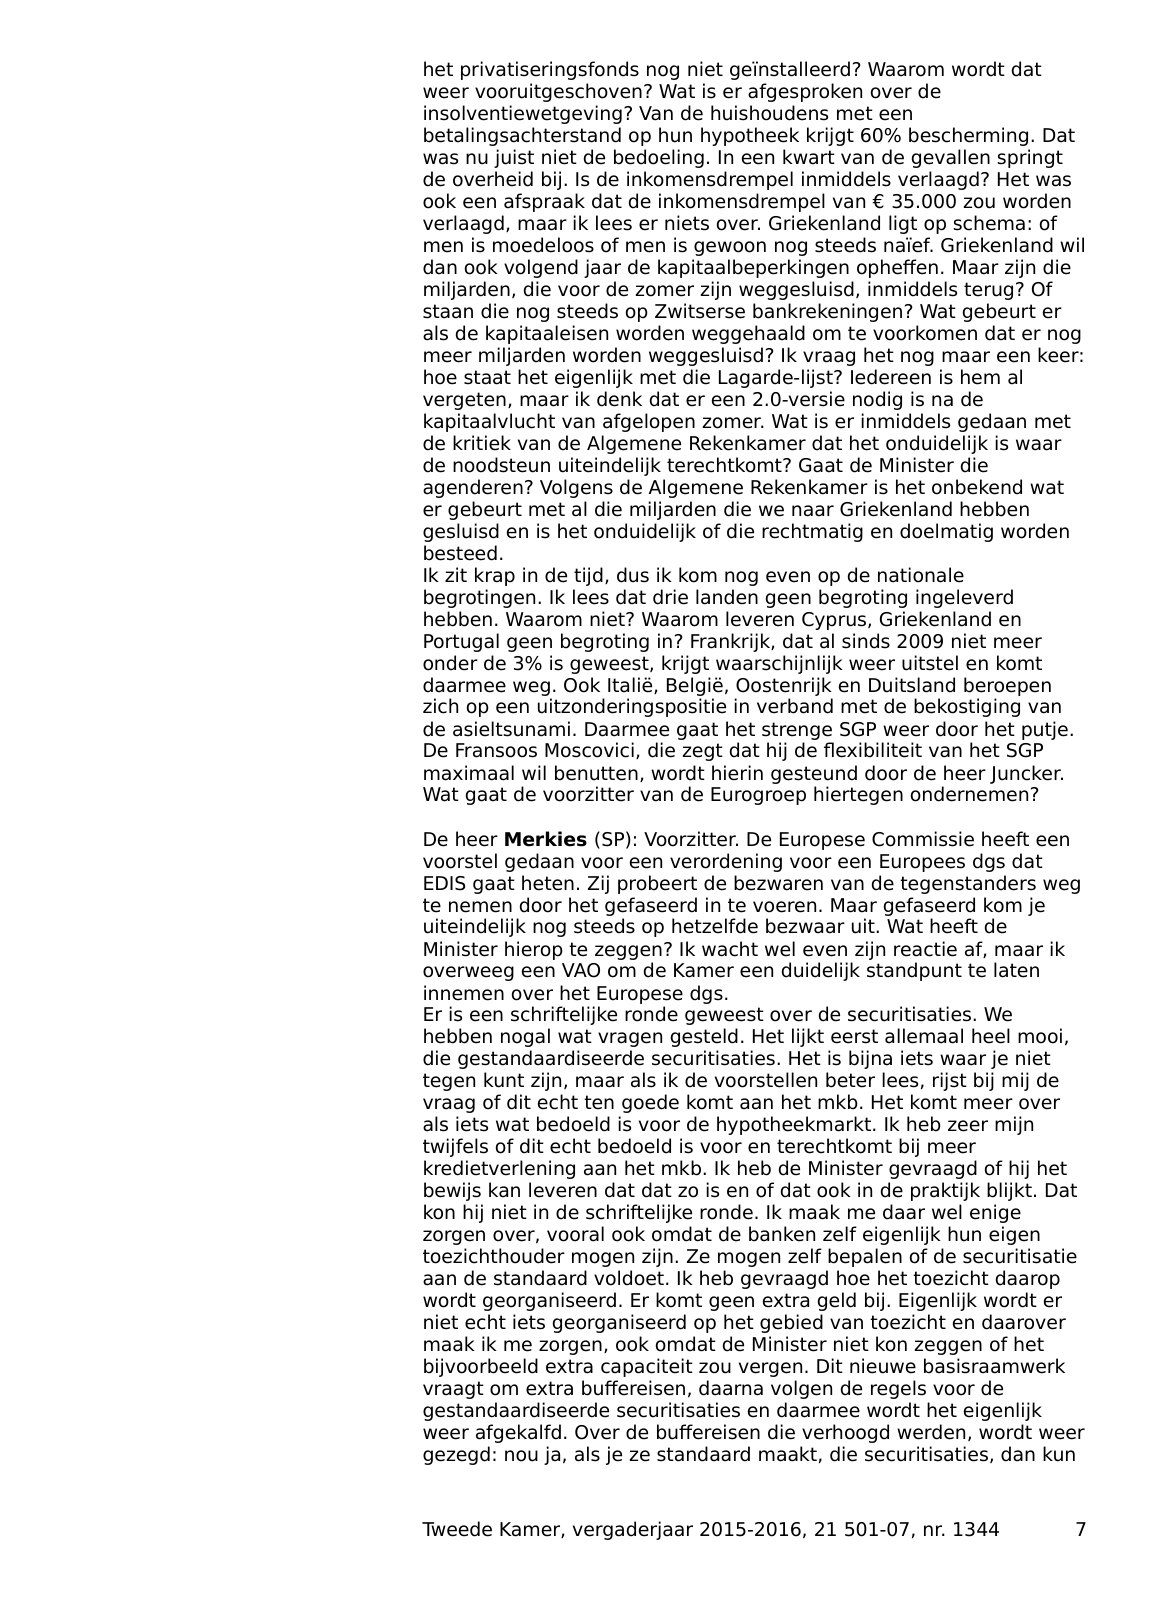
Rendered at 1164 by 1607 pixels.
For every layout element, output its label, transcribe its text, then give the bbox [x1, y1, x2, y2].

text Ik zit krap in de tijd, dus ik kom nog even op de nationale begrotingen. Ik lees dat drie landen geen begroting ingeleverd hebben. Waarom niet? Waarom leveren Cyprus, Griekenland en Portugal geen begroting in? Frankrijk, dat al sinds 2009 niet meer onder de 3% is geweest, krijgt waarschijnlijk weer uitstel en komt daarmee weg. Ook Italië, België, Oostenrijk en Duitsland beroepen zich op een uitzonderingspositie in verband met de bekostiging van de asieltsunami. Daarmee gaat het strenge SGP weer door het putje. De Fransoos Moscovici, die zegt dat hij de flexibiliteit van het SGP maximaal wil benutten, wordt hierin gesteund door de heer Juncker. Wat gaat de voorzitter van de Eurogroep hiertegen ondernemen? [422, 564, 1087, 806]
text Er is een schriftelijke ronde geweest over de securitisaties. We hebben nogal wat vragen gesteld. Het lijkt eerst allemaal heel mooi, die gestandaardiseerde securitisaties. Het is bijna iets waar je niet tegen kunt zijn, maar als ik de voorstellen beter lees, rijst bij mij de vraag of dit echt ten goede komt aan het mkb. Het komt meer over als iets wat bedoeld is voor de hypotheekmarkt. Ik heb zeer mijn twijfels of dit echt bedoeld is voor en terechtkomt bij meer kredietverlening aan het mkb. Ik heb de Minister gevraagd of hij het bewijs kan leveren dat dat zo is en of dat ook in de praktijk blijkt. Dat kon hij niet in de schriftelijke ronde. Ik maak me daar wel enige zorgen over, vooral ook omdat de banken zelf eigenlijk hun eigen toezichthouder mogen zijn. Ze mogen zelf bepalen of de securitisatie aan de standaard voldoet. Ik heb gevraagd hoe het toezicht daarop wordt georganiseerd. Er komt geen extra geld bij. Eigenlijk wordt er niet echt iets georganiseerd op het gebied van toezicht en daarover maak ik me zorgen, ook omdat de Minister niet kon zeggen of het bijvoorbeeld extra capaciteit zou vergen. Dit nieuwe basisraamwerk vraagt om extra buffereisen, daarna volgen de regels voor de gestandaardiseerde securitisaties en daarmee wordt het eigenlijk weer afgekalfd. Over de buffereisen die verhoogd werden, wordt weer gezegd: nou ja, als je ze standaard maakt, die securitisaties, dan kun [422, 1004, 1087, 1466]
text het privatiseringsfonds nog niet geïnstalleerd? Waarom wordt dat weer vooruitgeschoven? Wat is er afgesproken over de insolventiewetgeving? Van de huishoudens met een betalingsachterstand op hun hypotheek krijgt 60% bescherming. Dat was nu juist niet de bedoeling. In een kwart van de gevallen springt de overheid bij. Is de inkomensdrempel inmiddels verlaagd? Het was ook een afspraak dat de inkomensdrempel van € 35.000 zou worden verlaagd, maar ik lees er niets over. Griekenland ligt op schema: of men is moedeloos of men is gewoon nog steeds naïef. Griekenland wil dan ook volgend jaar de kapitaalbeperkingen opheffen. Maar zijn die miljarden, die voor de zomer zijn weggesluisd, inmiddels terug? Of staan die nog steeds op Zwitserse bankrekeningen? Wat gebeurt er als de kapitaaleisen worden weggehaald om te voorkomen dat er nog meer miljarden worden weggesluisd? Ik vraag het nog maar een keer: hoe staat het eigenlijk met die Lagarde-lijst? Iedereen is hem al vergeten, maar ik denk dat er een 2.0-versie nodig is na de kapitaalvlucht van afgelopen zomer. Wat is er inmiddels gedaan met de kritiek van de Algemene Rekenkamer dat het onduidelijk is waar de noodsteun uiteindelijk terechtkomt? Gaat de Minister die agenderen? Volgens de Algemene Rekenkamer is het onbekend wat er gebeurt met al die miljarden die we naar Griekenland hebben gesluisd en is het onduidelijk of die rechtmatig en doelmatig worden besteed. [422, 59, 1087, 564]
text De heer Merkies (SP): Voorzitter. De Europese Commissie heeft een voorstel gedaan voor een verordening voor een Europees dgs dat EDIS gaat heten. Zij probeert de bezwaren van de tegenstanders weg te nemen door het gefaseerd in te voeren. Maar gefaseerd kom je uiteindelijk nog steeds op hetzelfde bezwaar uit. Wat heeft de Minister hierop te zeggen? Ik wacht wel even zijn reactie af, maar ik overweeg een VAO om de Kamer een duidelijk standpunt te laten innemen over het Europese dgs. [422, 828, 1087, 1004]
